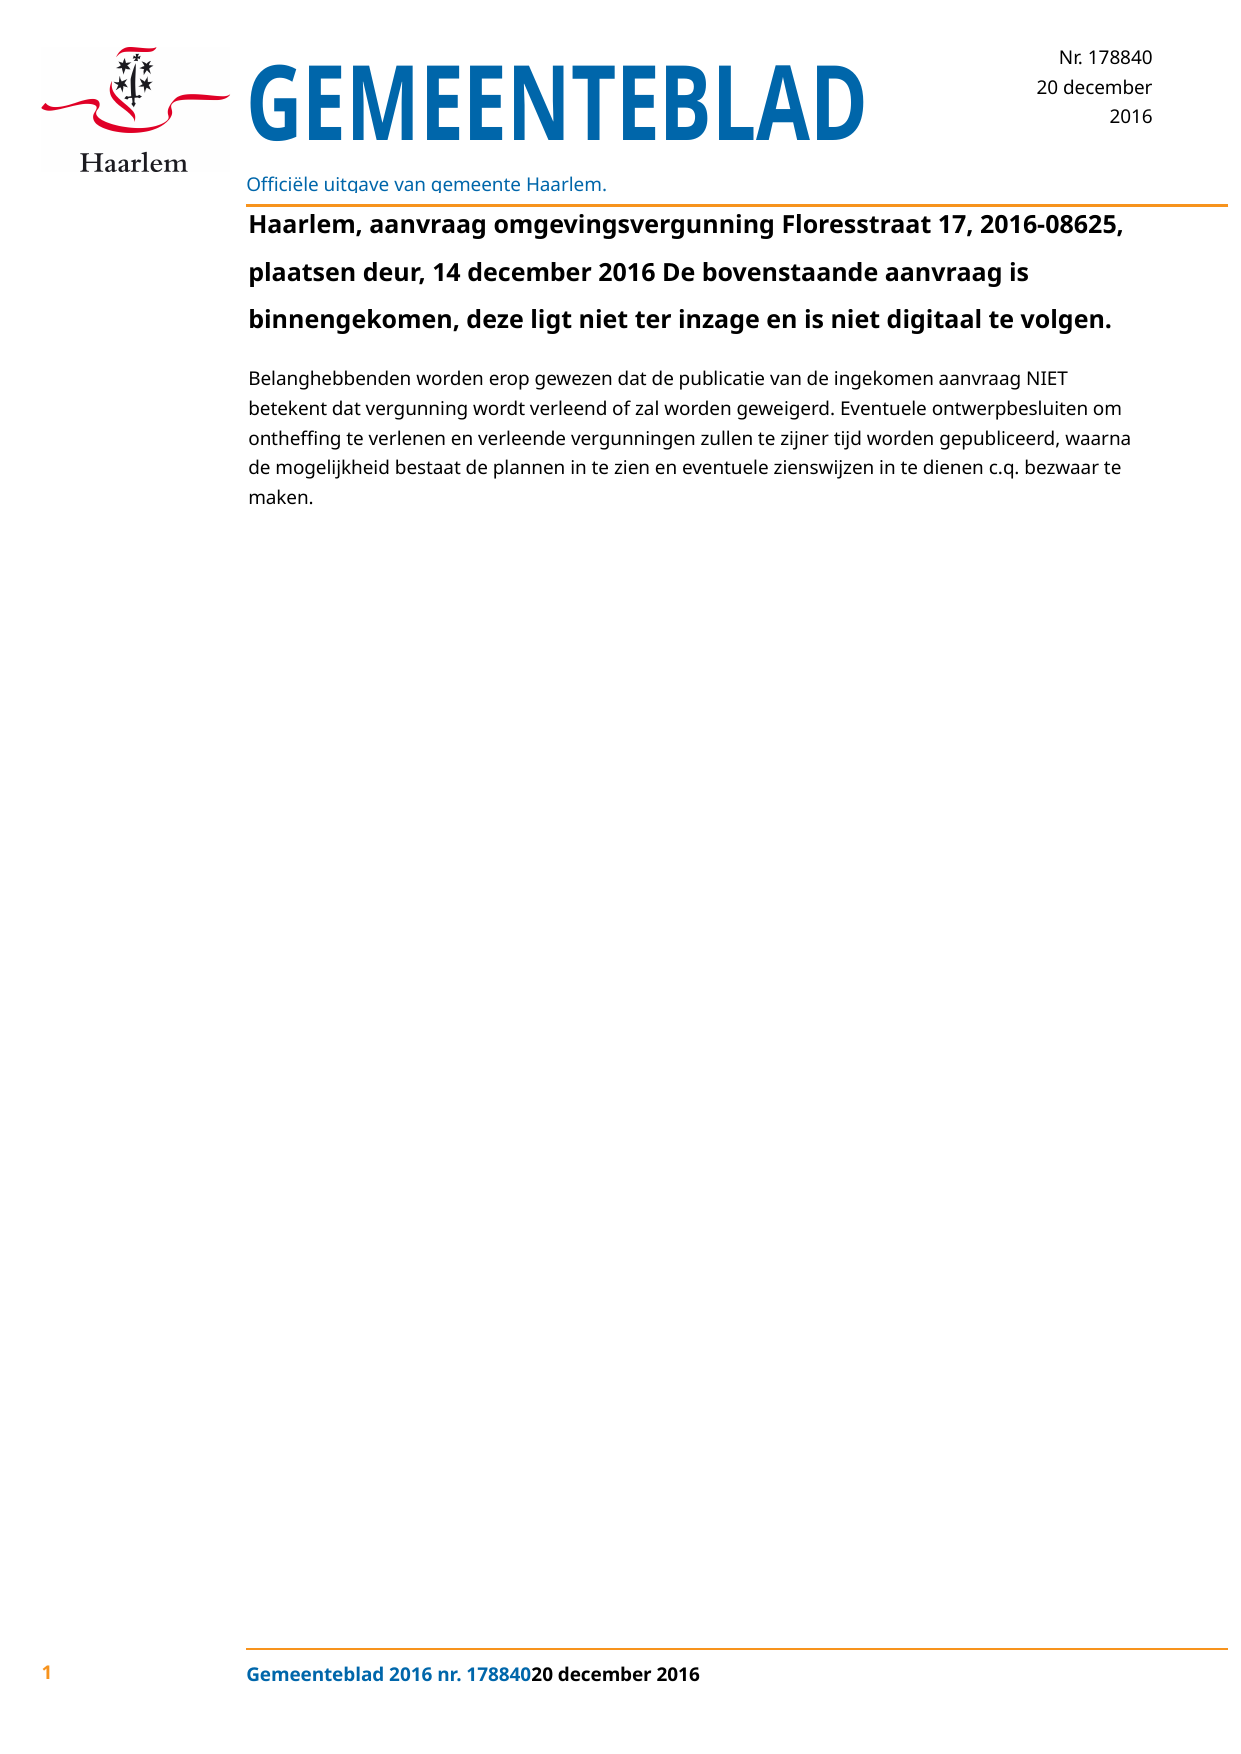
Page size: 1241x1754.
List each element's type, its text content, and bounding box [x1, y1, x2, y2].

picture [41, 47, 231, 172]
text Haarlem, aanvraag omgevingsvergunning Floresstraat 17, 2016-08625, plaatsen deur, 14 december 2016 De bovenstaande aanvraag is binnengekomen, deze ligt niet ter inzage en is niet digitaal te volgen. [248, 207, 1152, 336]
text Belanghebbenden worden erop gewezen dat de publicatie van de ingekomen aanvraag NIET betekent dat vergunning wordt verleend of zal worden geweigerd. Eventuele ontwerpbesluiten om ontheffing te verlenen en verleende vergunningen zullen te zijner tijd worden gepubliceerd, waarna de mogelijkheid bestaat de plannen in te zien en eventuele zienswijzen in te dienen c.q. bezwaar te maken. [248, 366, 1152, 509]
